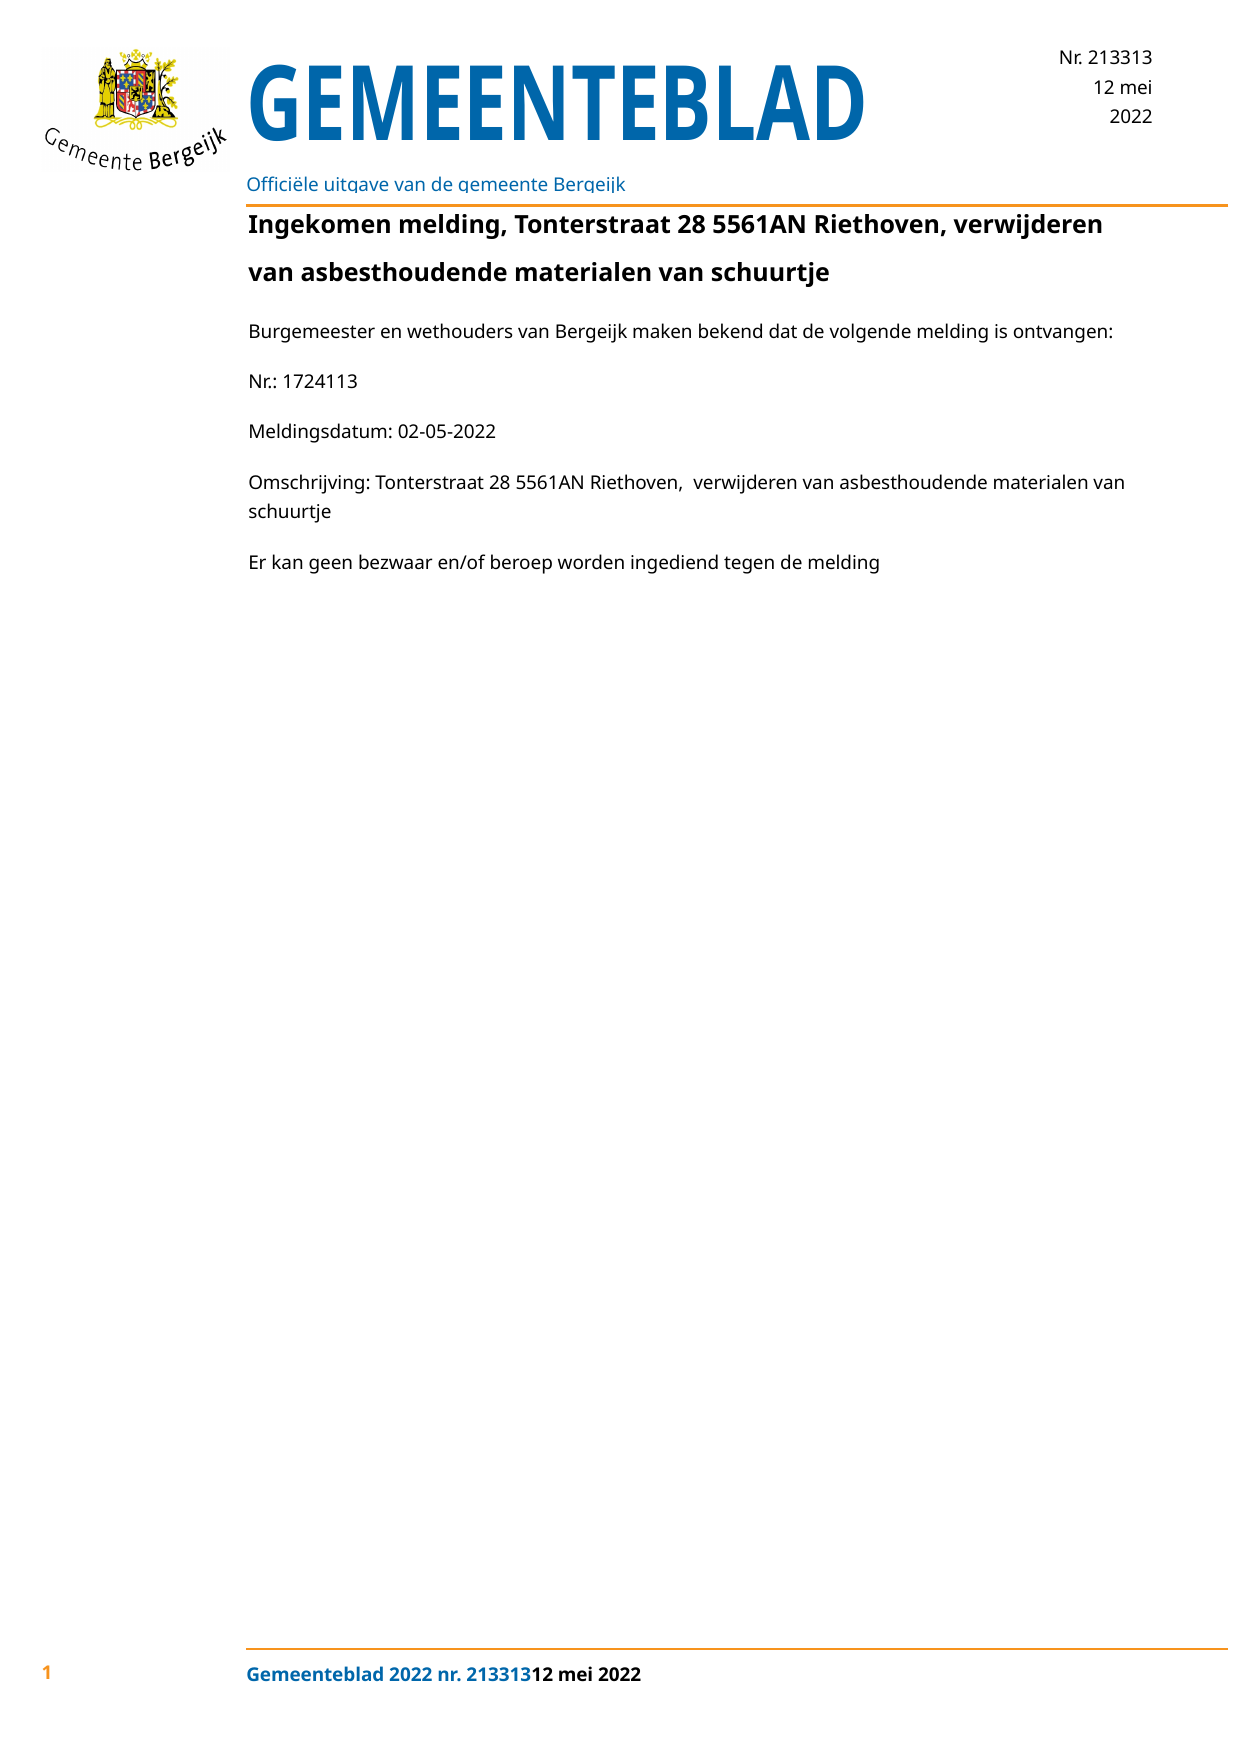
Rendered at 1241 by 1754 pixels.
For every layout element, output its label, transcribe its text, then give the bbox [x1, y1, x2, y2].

text Burgemeester en wethouders van Bergeijk maken bekend dat de volgende melding is ontvangen: [248, 318, 1152, 344]
text Er kan geen bezwaar en/of beroep worden ingediend tegen de melding [248, 549, 1152, 575]
text Nr.: 1724113 [248, 368, 1152, 394]
picture [41, 47, 231, 172]
text Omschrijving: Tonterstraat 28 5561AN Riethoven, verwijderen van asbesthoudende materialen van schuurtje [248, 469, 1152, 524]
text Ingekomen melding, Tonterstraat 28 5561AN Riethoven, verwijderen van asbesthoudende materialen van schuurtje [248, 207, 1152, 288]
text Meldingsdatum: 02-05-2022 [248, 419, 1152, 444]
